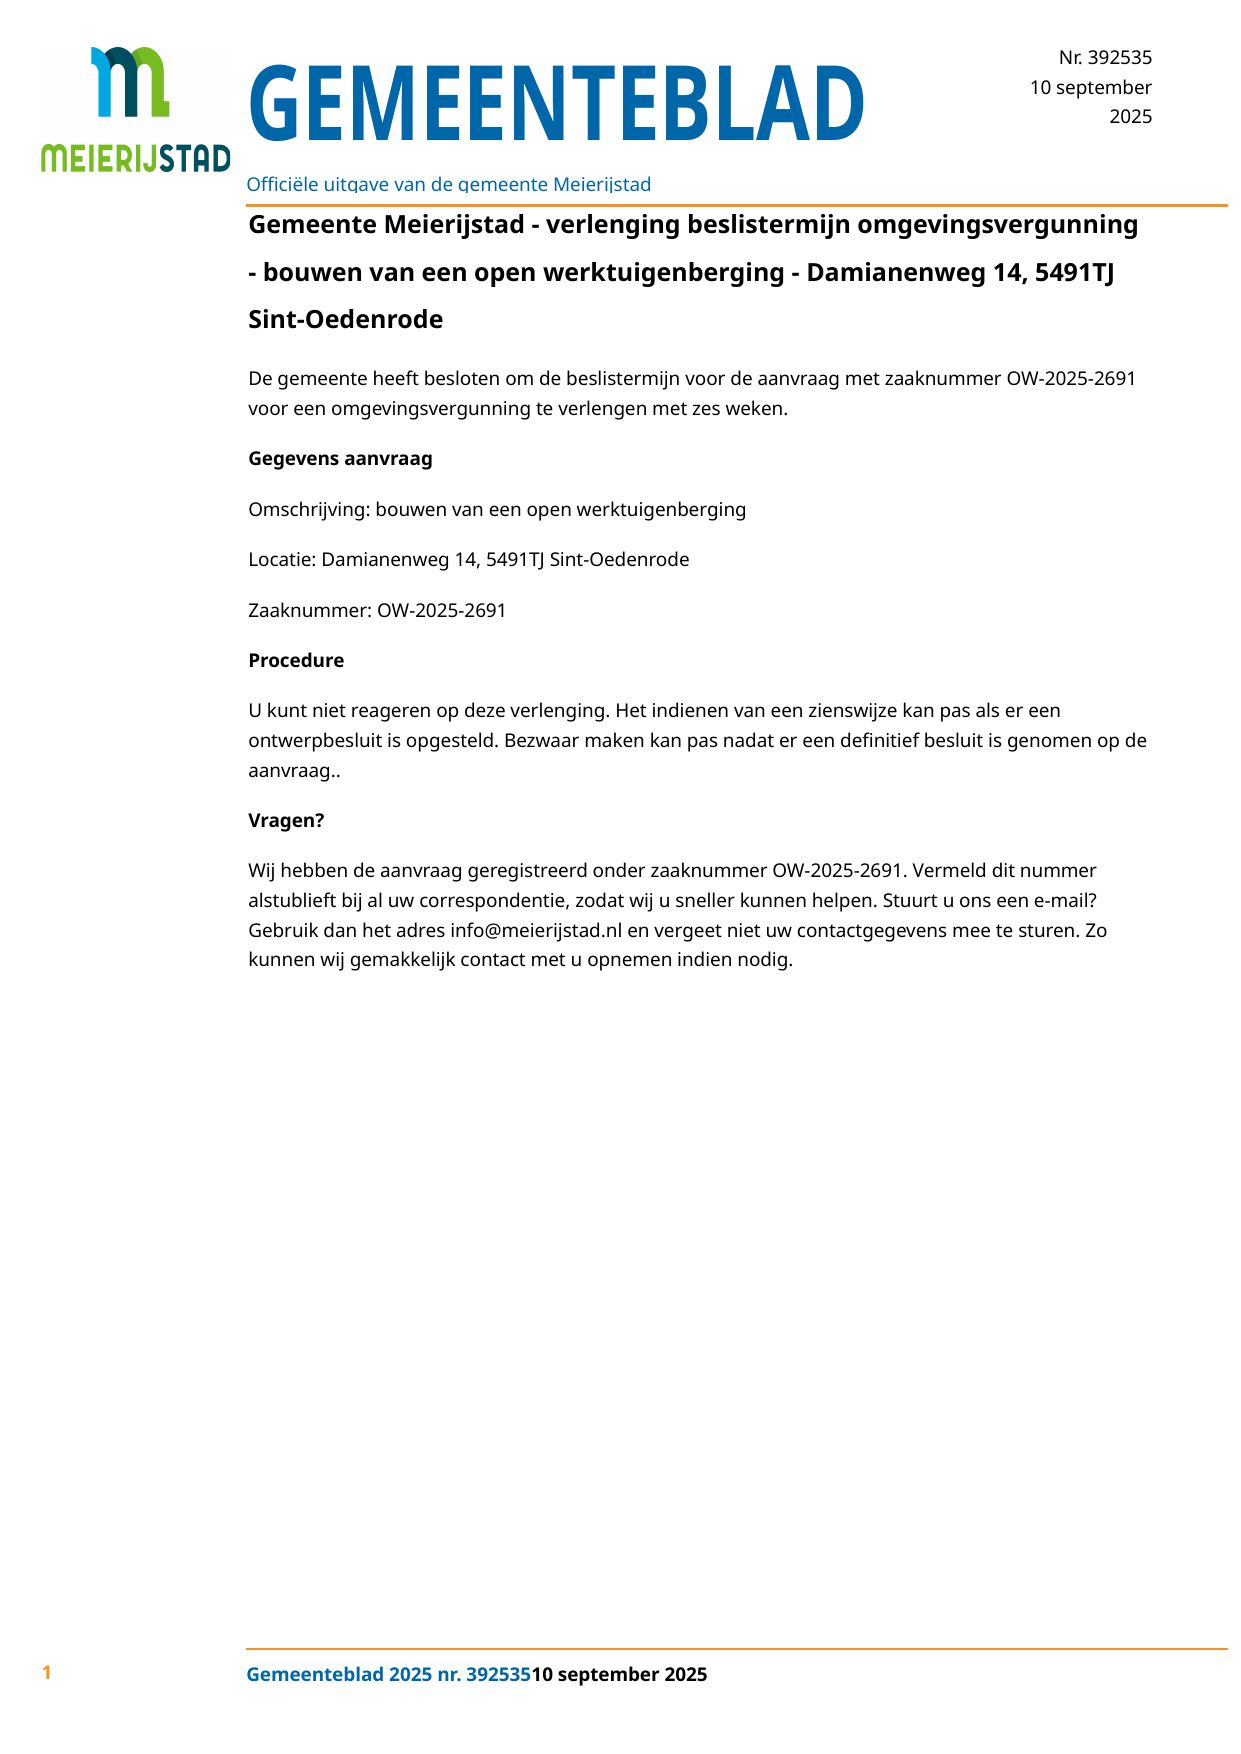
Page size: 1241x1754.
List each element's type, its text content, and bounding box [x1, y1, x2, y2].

text Vragen? [248, 807, 1152, 833]
text Locatie: Damianenweg 14, 5491TJ Sint-Oedenrode [248, 546, 1152, 572]
picture [41, 47, 231, 172]
text Zaaknummer: OW-2025-2691 [248, 597, 1152, 622]
text Gegevens aanvraag [248, 446, 1152, 471]
text Omschrijving: bouwen van een open werktuigenberging [248, 496, 1152, 522]
text Procedure [248, 647, 1152, 673]
text U kunt niet reageren op deze verlenging. Het indienen van een zienswijze kan pas als er een ontwerpbesluit is opgesteld. Bezwaar maken kan pas nadat er een definitief besluit is genomen op de aanvraag.. [248, 698, 1152, 782]
text Wij hebben de aanvraag geregistreerd onder zaaknummer OW-2025-2691. Vermeld dit nummer alstublieft bij al uw correspondentie, zodat wij u sneller kunnen helpen. Stuurt u ons een e-mail? Gebruik dan het adres info@meierijstad.nl en vergeet niet uw contactgegevens mee te sturen. Zo kunnen wij gemakkelijk contact met u opnemen indien nodig. [248, 858, 1152, 972]
text De gemeente heeft besloten om de beslistermijn voor de aanvraag met zaaknummer OW-2025-2691 voor een omgevingsvergunning te verlengen met zes weken. [248, 366, 1152, 421]
text Gemeente Meierijstad - verlenging beslistermijn omgevingsvergunning - bouwen van een open werktuigenberging - Damianenweg 14, 5491TJ Sint-Oedenrode [248, 207, 1152, 336]
